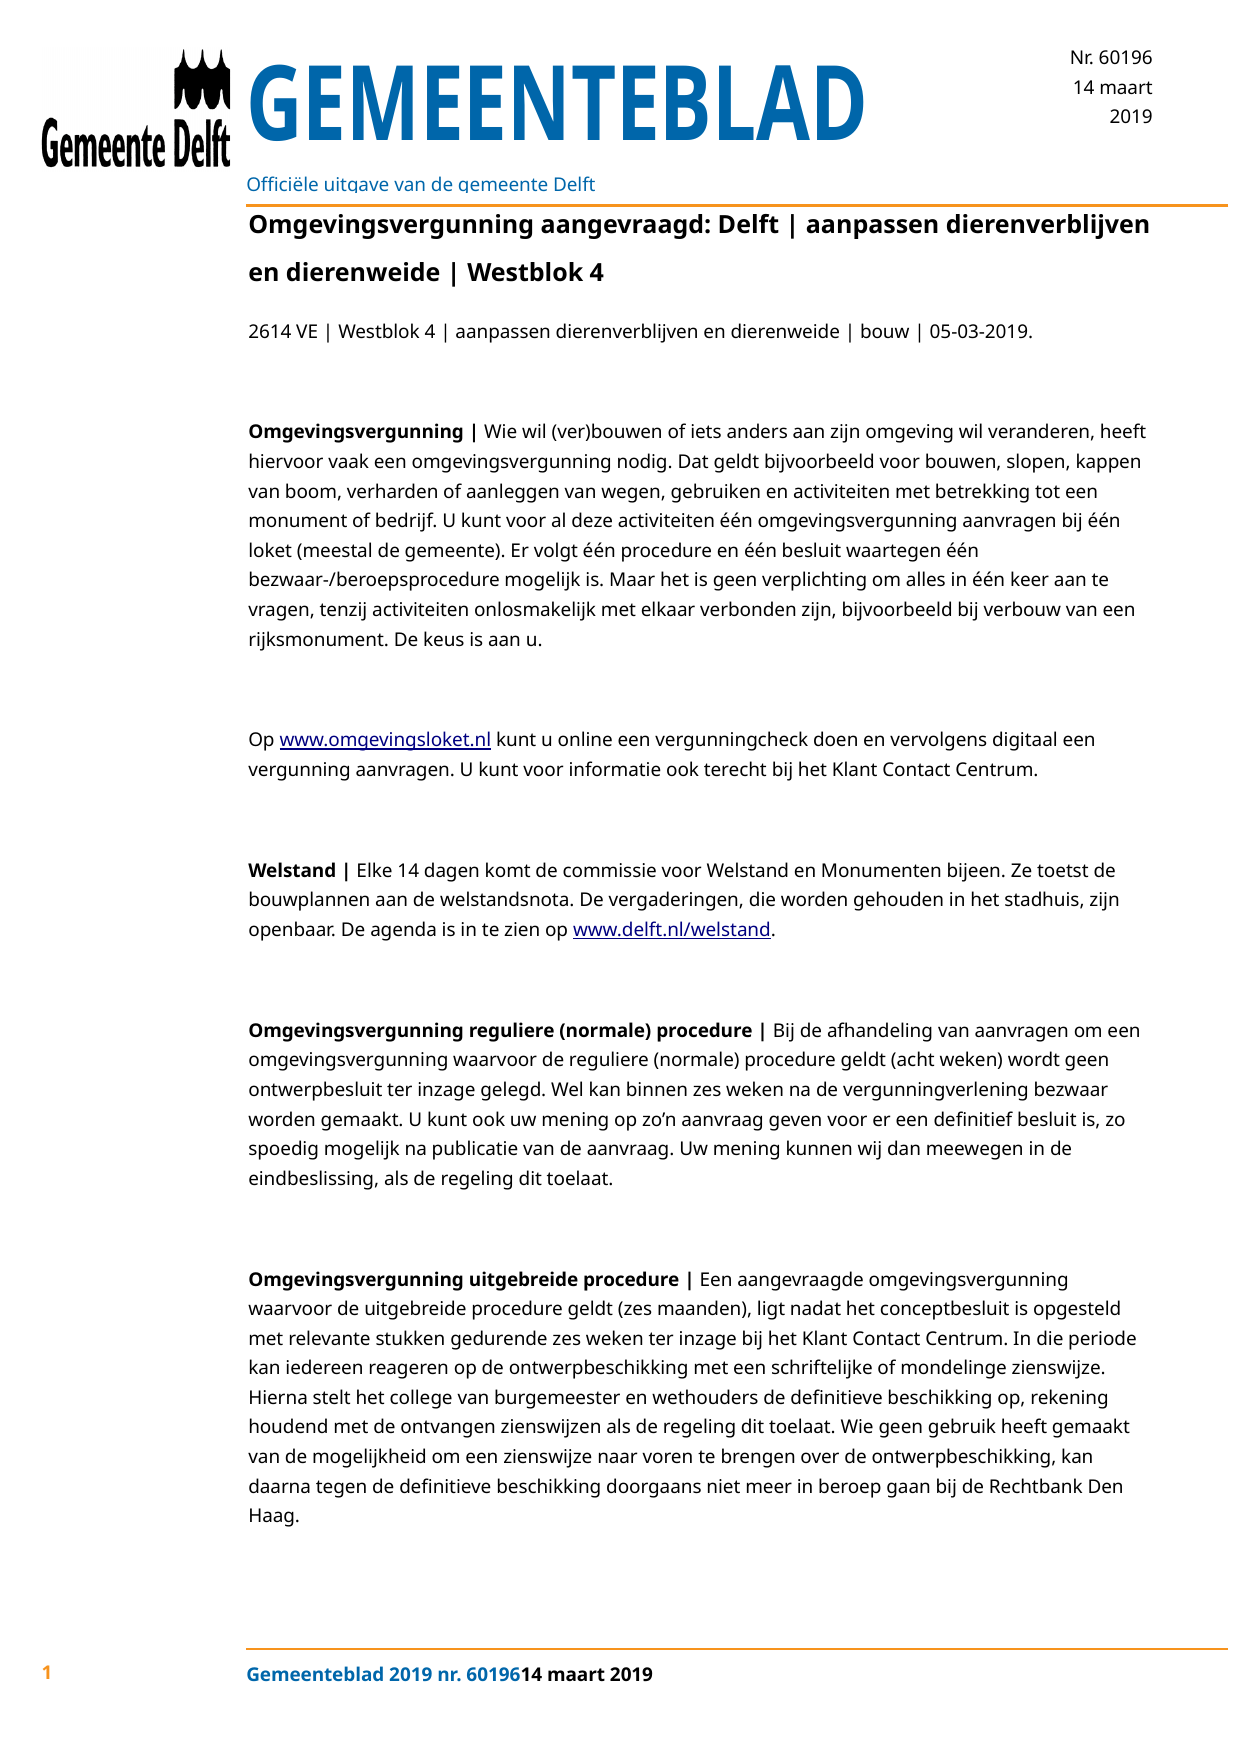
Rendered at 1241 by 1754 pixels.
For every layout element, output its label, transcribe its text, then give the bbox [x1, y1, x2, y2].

text 2614 VE | Westblok 4 | aanpassen dierenverblijven en dierenweide | bouw | 05-03-2019. [248, 318, 1152, 344]
text Welstand | Elke 14 dagen komt de commissie voor Welstand en Monumenten bijeen. Ze toetst de bouwplannen aan de welstandsnota. De vergaderingen, die worden gehouden in het stadhuis, zijn openbaar. De agenda is in te zien op www.delft.nl/welstand. [248, 857, 1152, 942]
text Omgevingsvergunning aangevraagd: Delft | aanpassen dierenverblijven en dierenweide | Westblok 4 [248, 207, 1152, 288]
text Op www.omgevingsloket.nl kunt u online een vergunningcheck doen en vervolgens digitaal een vergunning aanvragen. U kunt voor informatie ook terecht bij het Klant Contact Centrum. [248, 727, 1152, 782]
picture [41, 47, 231, 172]
text Omgevingsvergunning | Wie wil (ver)bouwen of iets anders aan zijn omgeving wil veranderen, heeft hiervoor vaak een omgevingsvergunning nodig. Dat geldt bijvoorbeeld voor bouwen, slopen, kappen van boom, verharden of aanleggen van wegen, gebruiken en activiteiten met betrekking tot een monument of bedrijf. U kunt voor al deze activiteiten één omgevingsvergunning aanvragen bij één loket (meestal de gemeente). Er volgt één procedure en één besluit waartegen één bezwaar-/beroepsprocedure mogelijk is. Maar het is geen verplichting om alles in één keer aan te vragen, tenzij activiteiten onlosmakelijk met elkaar verbonden zijn, bijvoorbeeld bij verbouw van een rijksmonument. De keus is aan u. [248, 419, 1152, 652]
text Omgevingsvergunning uitgebreide procedure | Een aangevraagde omgevingsvergunning waarvoor de uitgebreide procedure geldt (zes maanden), ligt nadat het conceptbesluit is opgesteld met relevante stukken gedurende zes weken ter inzage bij het Klant Contact Centrum. In die periode kan iedereen reageren op de ontwerpbeschikking met een schriftelijke of mondelinge zienswijze. Hierna stelt het college van burgemeester en wethouders de definitieve beschikking op, rekening houdend met de ontvangen zienswijzen als de regeling dit toelaat. Wie geen gebruik heeft gemaakt van de mogelijkheid om een zienswijze naar voren te brengen over de ontwerpbeschikking, kan daarna tegen de definitieve beschikking doorgaans niet meer in beroep gaan bij de Rechtbank Den Haag. [248, 1266, 1152, 1528]
text Omgevingsvergunning reguliere (normale) procedure | Bij de afhandeling van aanvragen om een omgevingsvergunning waarvoor de reguliere (normale) procedure geldt (acht weken) wordt geen ontwerpbesluit ter inzage gelegd. Wel kan binnen zes weken na de vergunningverlening bezwaar worden gemaakt. U kunt ook uw mening op zo’n aanvraag geven voor er een definitief besluit is, zo spoedig mogelijk na publicatie van de aanvraag. Uw mening kunnen wij dan meewegen in de eindbeslissing, als de regeling dit toelaat. [248, 1017, 1152, 1191]
